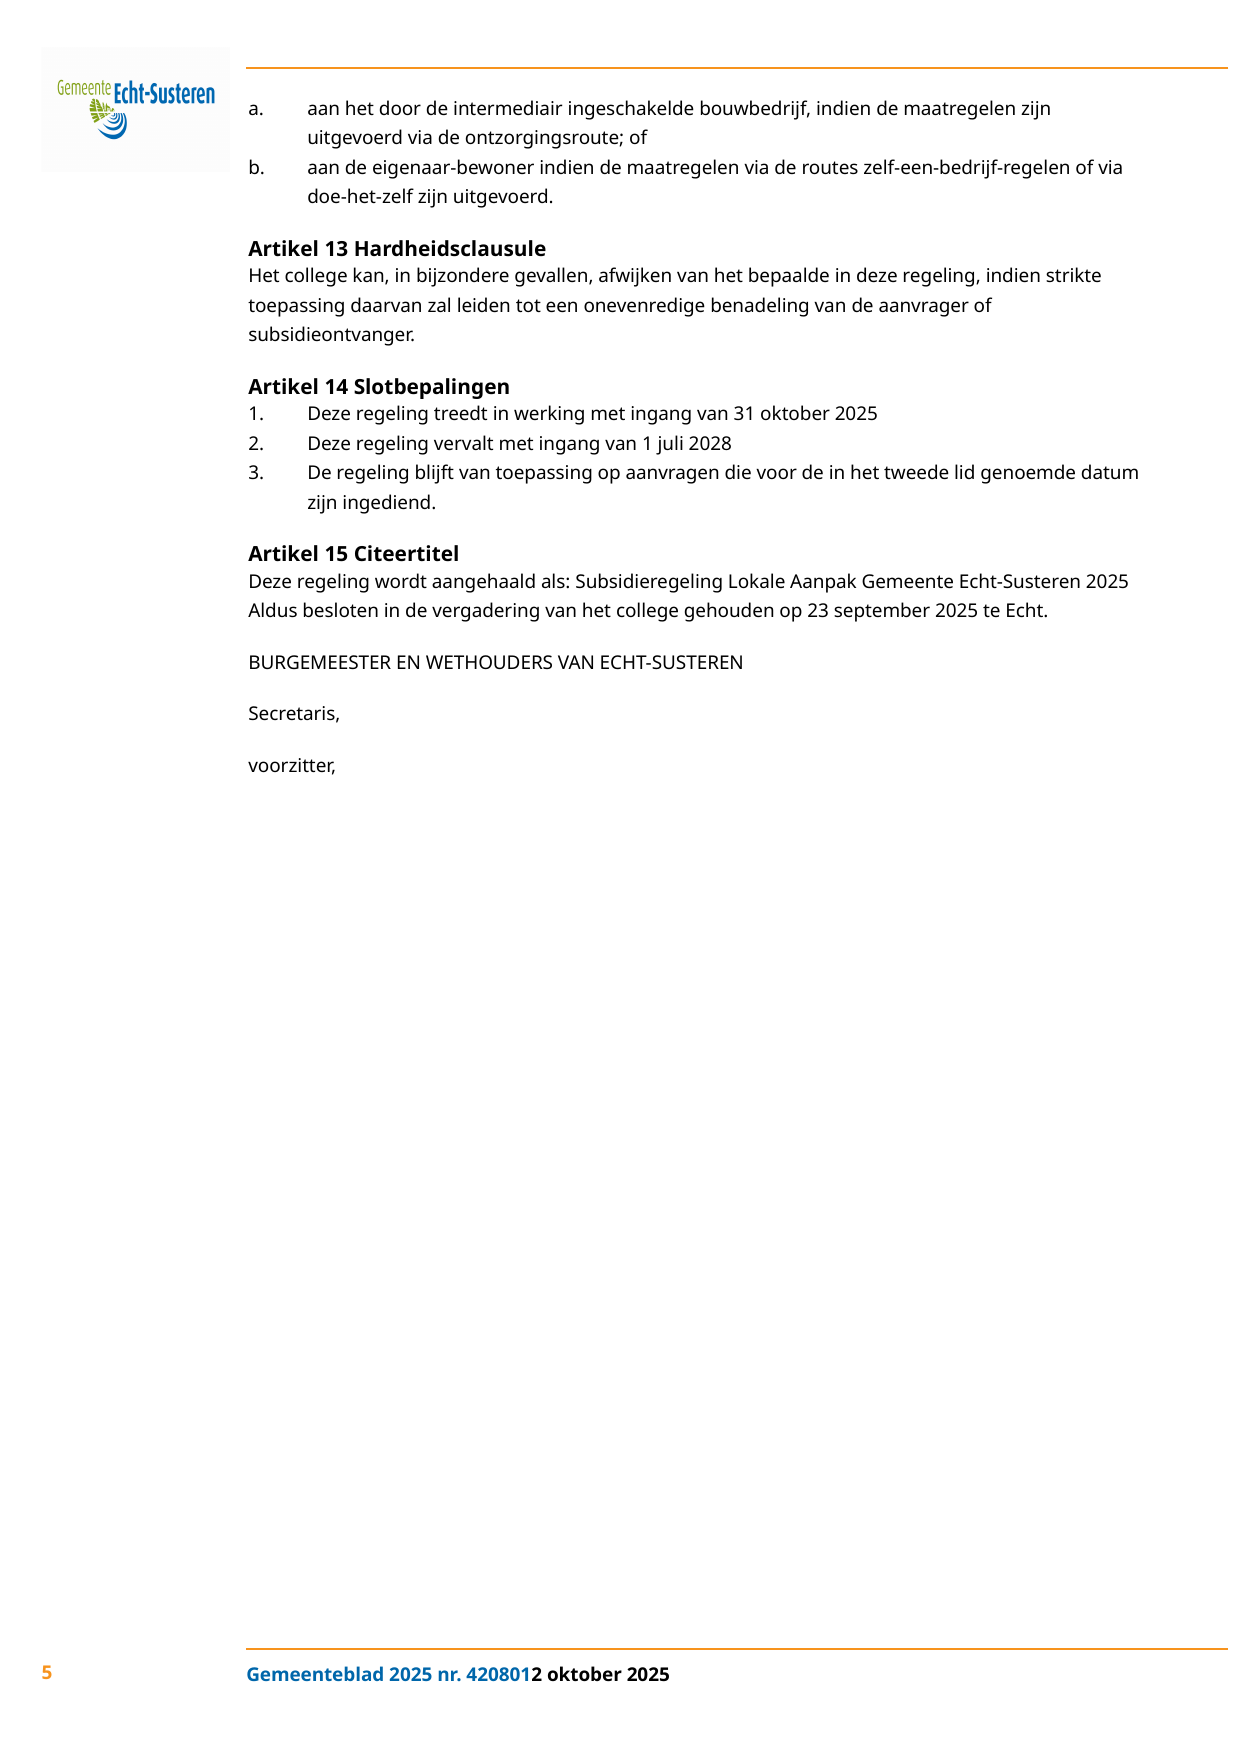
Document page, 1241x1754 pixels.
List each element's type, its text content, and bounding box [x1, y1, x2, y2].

text voorzitter, [248, 752, 1152, 778]
list Deze regeling vervalt met ingang van 1 juli 2028 [248, 430, 1152, 456]
text Het college kan, in bijzondere gevallen, afwijken van het bepaalde in deze regeling, indien strikte toepassing daarvan zal leiden tot een onevenredige benadeling van de aanvrager of subsidieontvanger. [248, 262, 1152, 347]
text Deze regeling wordt aangehaald als: Subsidieregeling Lokale Aanpak Gemeente Echt-Susteren 2025 [248, 568, 1152, 594]
text Secretaris, [248, 701, 1152, 726]
text BURGEMEESTER EN WETHOUDERS VAN ECHT-SUSTEREN [248, 649, 1152, 675]
list De regeling blijft van toepassing op aanvragen die voor de in het tweede lid genoemde datum zijn ingediend. [248, 459, 1152, 515]
text Artikel 13 Hardheidsclausule [248, 234, 1152, 262]
picture [41, 47, 231, 172]
text Artikel 14 Slotbepalingen [248, 372, 1152, 400]
list Deze regeling treedt in werking met ingang van 31 oktober 2025 [248, 400, 1152, 426]
list aan het door de intermediair ingeschakelde bouwbedrijf, indien de maatregelen zijn uitgevoerd via de ontzorgingsroute; of [248, 95, 1152, 150]
text Artikel 15 Citeertitel [248, 539, 1152, 568]
list aan de eigenaar-bewoner indien de maatregelen via de routes zelf-een-bedrijf-regelen of via doe-het-zelf zijn uitgevoerd. [248, 154, 1152, 209]
text Aldus besloten in de vergadering van het college gehouden op 23 september 2025 te Echt. [248, 598, 1152, 623]
